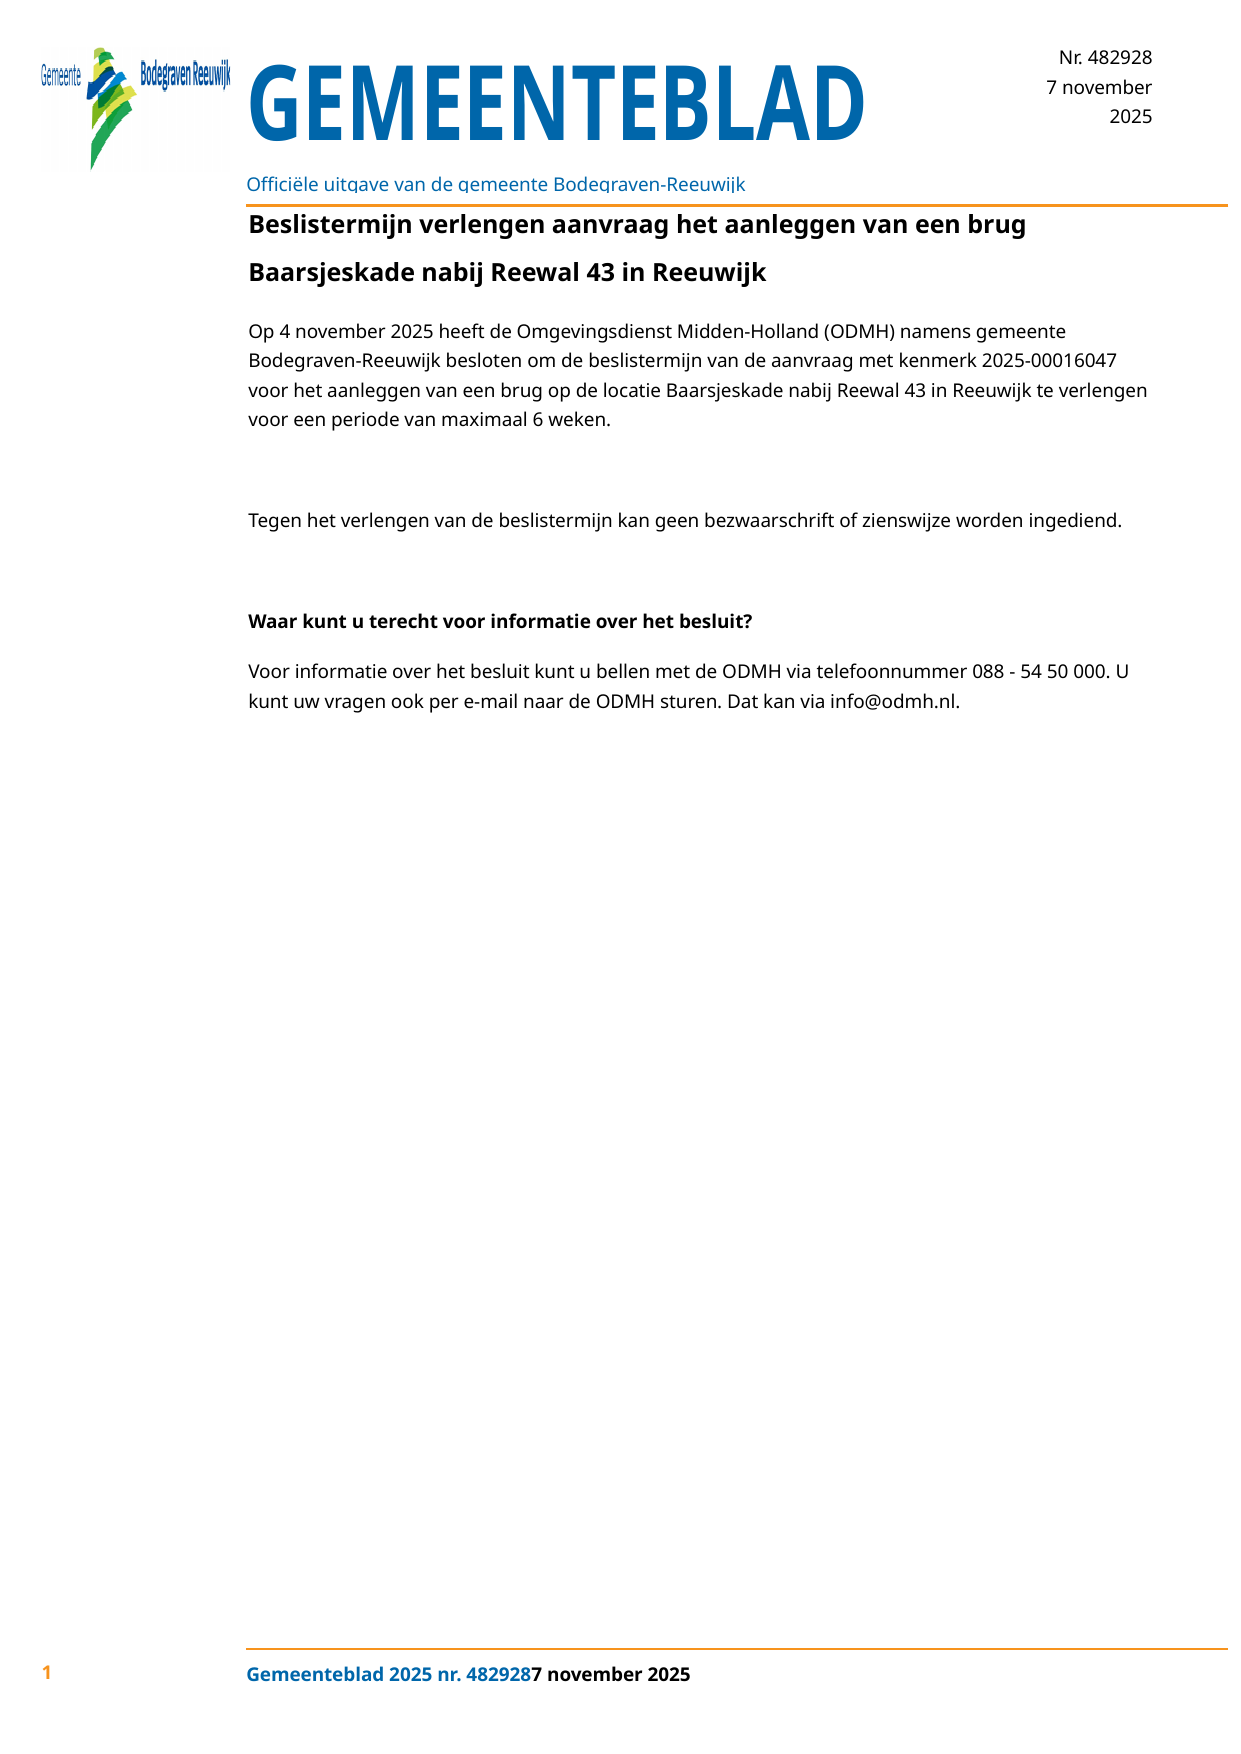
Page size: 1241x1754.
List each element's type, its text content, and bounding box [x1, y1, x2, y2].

text Tegen het verlengen van de beslistermijn kan geen bezwaarschrift of zienswijze worden ingediend. [248, 507, 1152, 533]
picture [41, 47, 231, 172]
text Voor informatie over het besluit kunt u bellen met de ODMH via telefoonnummer 088 - 54 50 000. U kunt uw vragen ook per e-mail naar de ODMH sturen. Dat kan via info@odmh.nl. [248, 659, 1152, 714]
text Waar kunt u terecht voor informatie over het besluit? [248, 608, 1152, 634]
text Beslistermijn verlengen aanvraag het aanleggen van een brug Baarsjeskade nabij Reewal 43 in Reeuwijk [248, 207, 1152, 288]
text Op 4 november 2025 heeft de Omgevingsdienst Midden-Holland (ODMH) namens gemeente Bodegraven-Reeuwijk besloten om de beslistermijn van de aanvraag met kenmerk 2025-00016047 voor het aanleggen van een brug op de locatie Baarsjeskade nabij Reewal 43 in Reeuwijk te verlengen voor een periode van maximaal 6 weken. [248, 318, 1152, 432]
